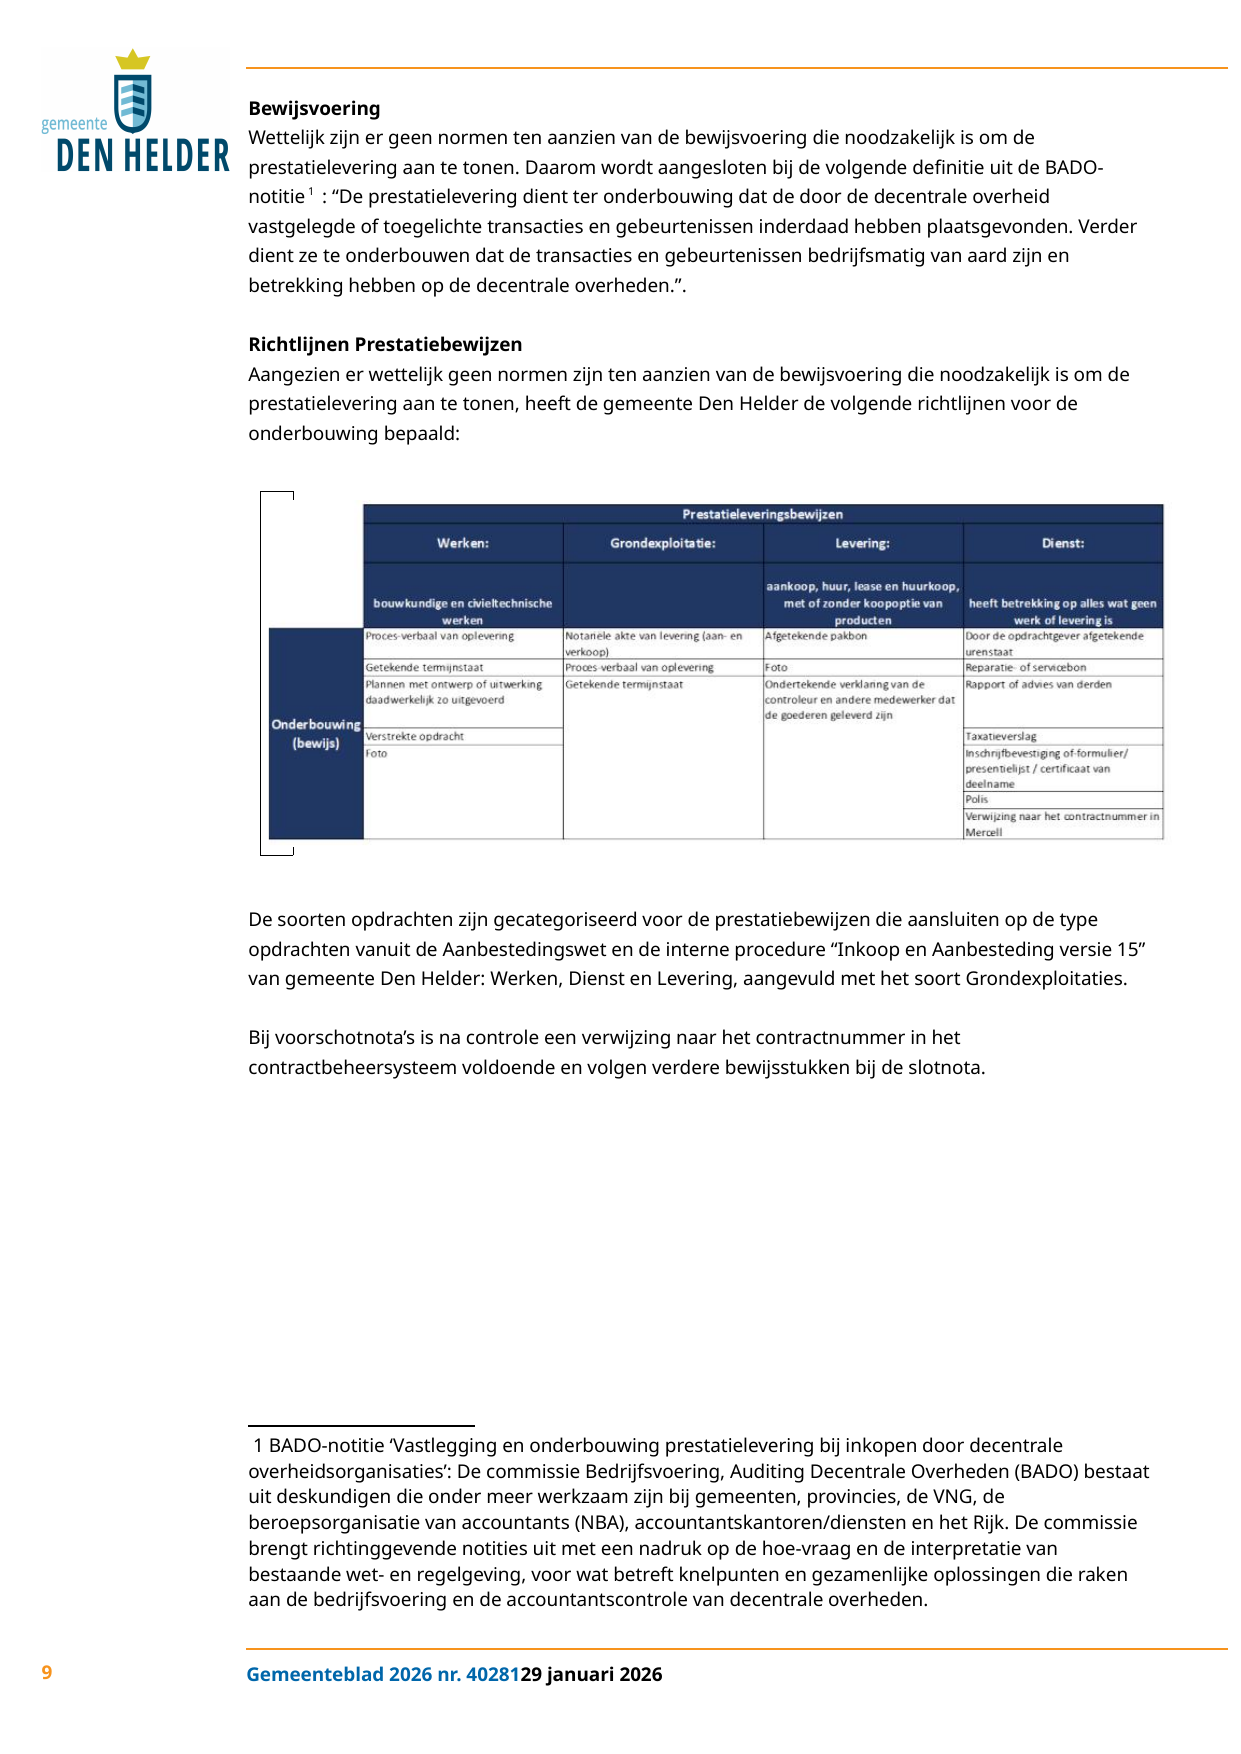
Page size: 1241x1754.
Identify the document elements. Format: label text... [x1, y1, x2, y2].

picture [268, 500, 1173, 847]
picture [63, 144, 68, 165]
picture [130, 157, 135, 172]
text Bewijsvoering [248, 95, 1152, 121]
picture [100, 154, 106, 172]
picture [41, 47, 231, 172]
text BADO-notitie ‘Vastlegging en onderbouwing prestatielevering bij inkopen door decentrale overheidsorganisaties’: De commissie Bedrijfsvoering, Auditing Decentrale Overheden (BADO) bestaat uit deskundigen die onder meer werkzaam zijn bij gemeenten, provincies, de VNG, de beroepsorganisatie van accountants (NBA), accountantskantoren/diensten en het Rijk. De commissie brengt richtinggevende notities uit met een nadruk op de hoe-vraag en de interpretatie van bestaande wet- en regelgeving, voor wat betreft knelpunten en gezamenlijke oplossingen die raken aan de bedrijfsvoering en de accountantscontrole van decentrale overheden. [248, 1432, 1152, 1612]
text Richtlijnen Prestatiebewijzen [248, 331, 1152, 357]
picture [220, 160, 224, 172]
picture [182, 144, 187, 165]
text Aangezien er wettelijk geen normen zijn ten aanzien van de bewijsvoering die noodzakelijk is om de prestatielevering aan te tonen, heeft de gemeente Den Helder de volgende richtlijnen voor de onderbouwing bepaald: [248, 361, 1152, 446]
text Wettelijk zijn er geen normen ten aanzien van de bewijsvoering die noodzakelijk is om de prestatielevering aan te tonen. Daarom wordt aangesloten bij de volgende definitie uit de BADO-notitie : “De prestatielevering dient ter onderbouwing dat de door de decentrale overheid vastgelegde of toegelichte transacties en gebeurtenissen inderdaad hebben plaatsgevonden. Verder dient ze te onderbouwen dat de transacties en gebeurtenissen bedrijfsmatig van aard zijn en betrekking hebben op de decentrale overheden.”. [248, 124, 1152, 298]
text De soorten opdrachten zijn gecategoriseerd voor de prestatiebewijzen die aansluiten op de type opdrachten vanuit de Aanbestedingswet en de interne procedure “Inkoop en Aanbesteding versie 15” van gemeente Den Helder: Werken, Dienst en Levering, aangevuld met het soort Grondexploitaties. [248, 906, 1152, 991]
text Bij voorschotnota’s is na controle een verwijzing naar het contractnummer in het contractbeheersysteem voldoende en volgen verdere bewijsstukken bij de slotnota. [248, 1024, 1152, 1080]
